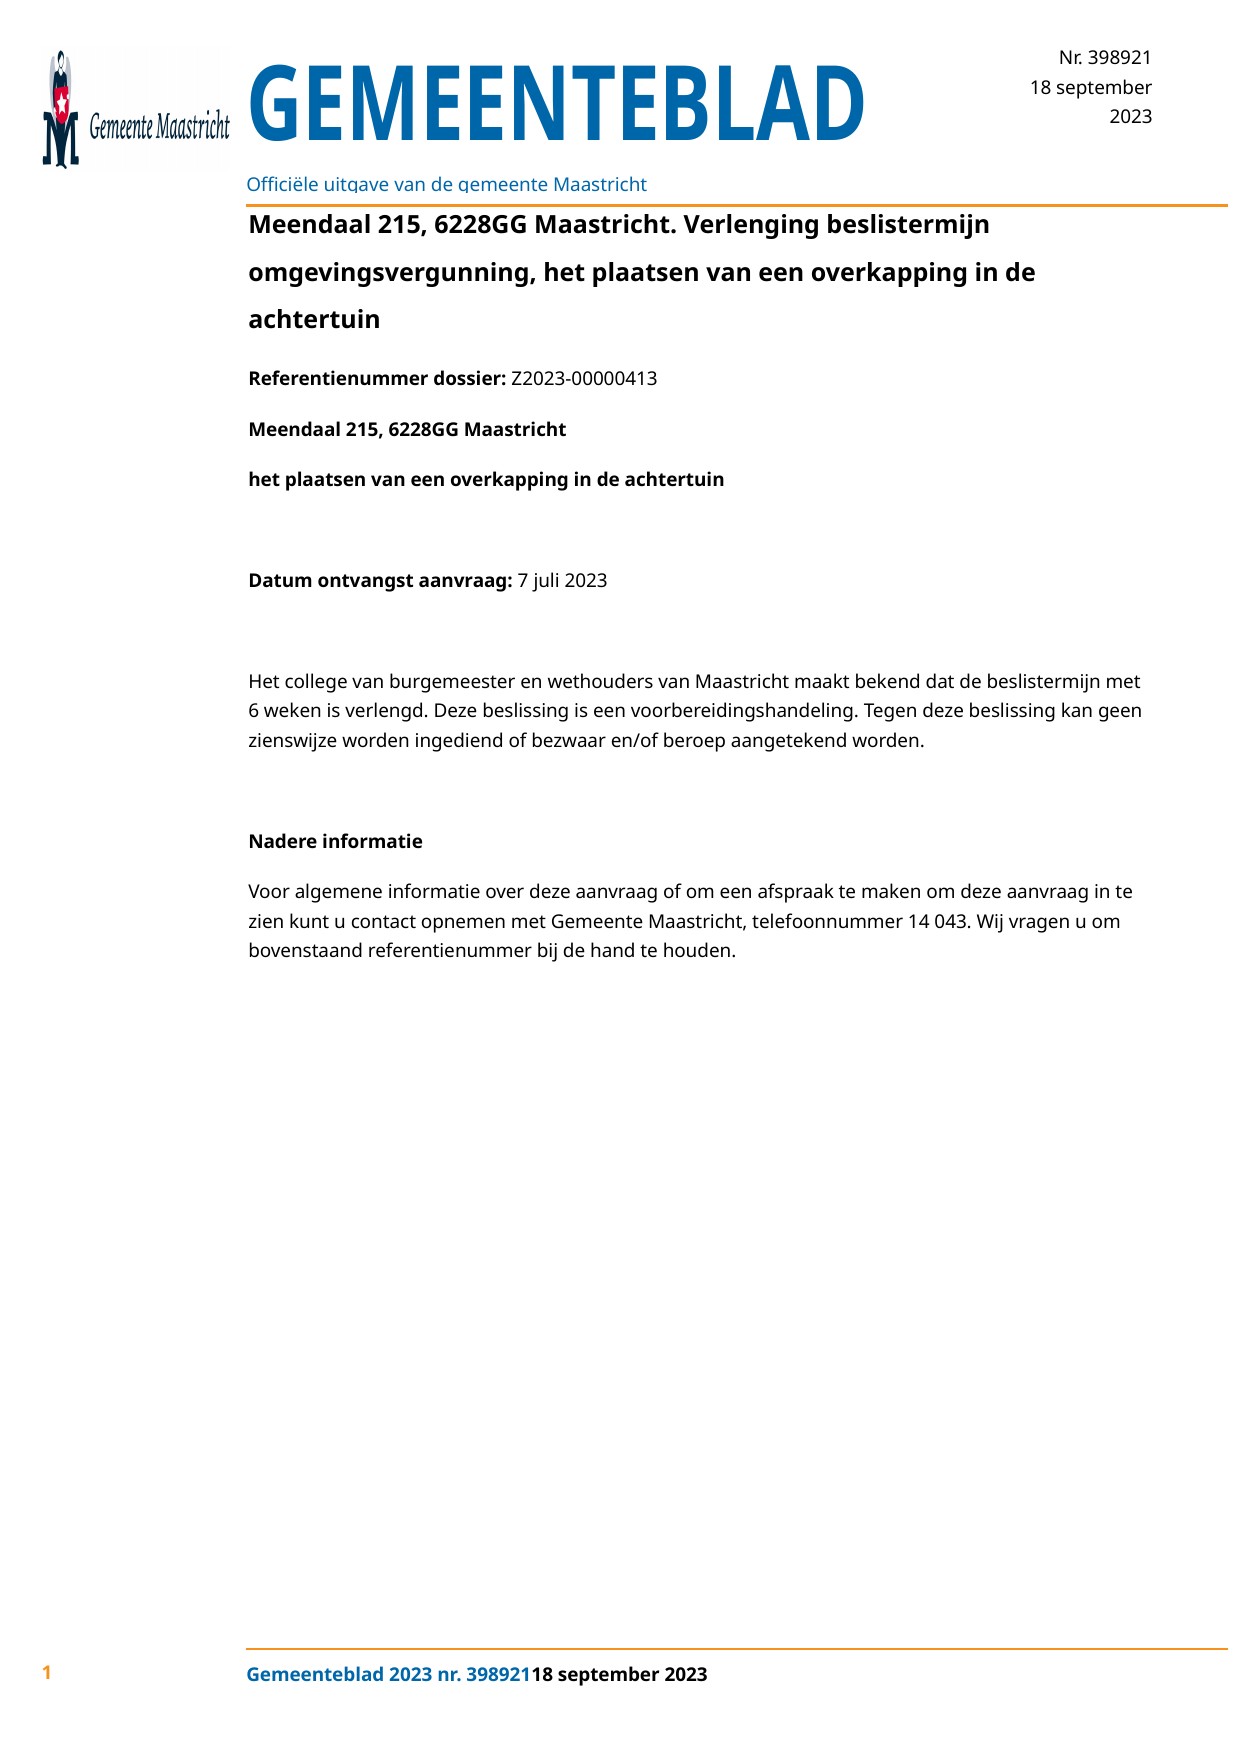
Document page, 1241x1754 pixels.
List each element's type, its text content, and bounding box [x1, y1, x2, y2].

picture [41, 47, 231, 172]
text het plaatsen van een overkapping in de achtertuin [248, 466, 1152, 492]
text Voor algemene informatie over deze aanvraag of om een afspraak te maken om deze aanvraag in te zien kunt u contact opnemen met Gemeente Maastricht, telefoonnummer 14 043. Wij vragen u om bovenstaand referentienummer bij de hand te houden. [248, 878, 1152, 963]
text Meendaal 215, 6228GG Maastricht [248, 416, 1152, 442]
text Het college van burgemeester en wethouders van Maastricht maakt bekend dat de beslistermijn met 6 weken is verlengd. Deze beslissing is een voorbereidingshandeling. Tegen deze beslissing kan geen zienswijze worden ingediend of bezwaar en/of beroep aangetekend worden. [248, 668, 1152, 753]
text Nadere informatie [248, 828, 1152, 854]
text Datum ontvangst aanvraag: 7 juli 2023 [248, 567, 1152, 593]
text Referentienummer dossier: Z2023-00000413 [248, 366, 1152, 391]
text Meendaal 215, 6228GG Maastricht. Verlenging beslistermijn omgevingsvergunning, het plaatsen van een overkapping in de achtertuin [248, 207, 1152, 336]
